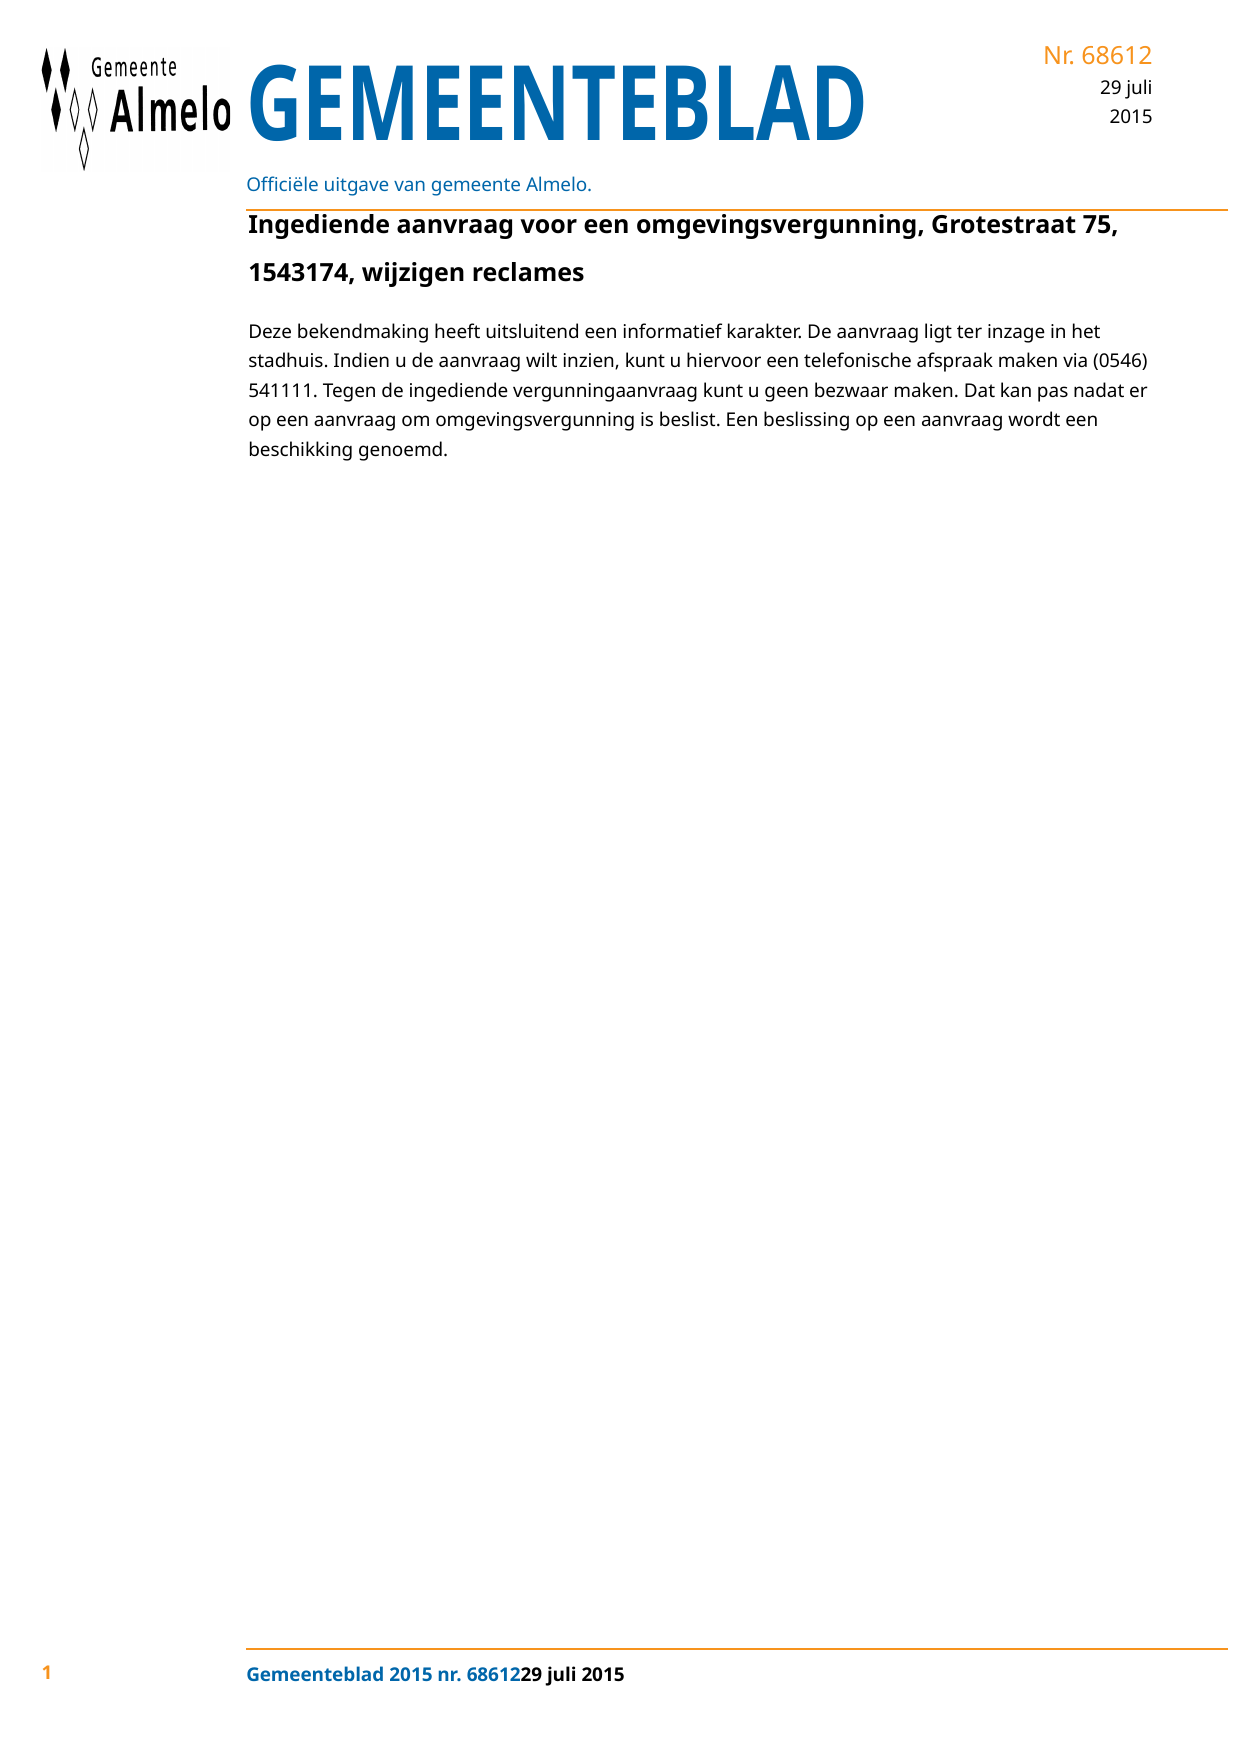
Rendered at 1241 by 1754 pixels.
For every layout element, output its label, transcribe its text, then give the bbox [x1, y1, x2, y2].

text Ingediende aanvraag voor een omgevingsvergunning, Grotestraat 75, 1543174, wijzigen reclames [248, 211, 1152, 288]
text Deze bekendmaking heeft uitsluitend een informatief karakter. De aanvraag ligt ter inzage in het stadhuis. Indien u de aanvraag wilt inzien, kunt u hiervoor een telefonische afspraak maken via (0546) 541111. Tegen de ingediende vergunningaanvraag kunt u geen bezwaar maken. Dat kan pas nadat er op een aanvraag om omgevingsvergunning is beslist. Een beslissing op een aanvraag wordt een beschikking genoemd. [248, 318, 1152, 462]
picture [41, 47, 231, 172]
